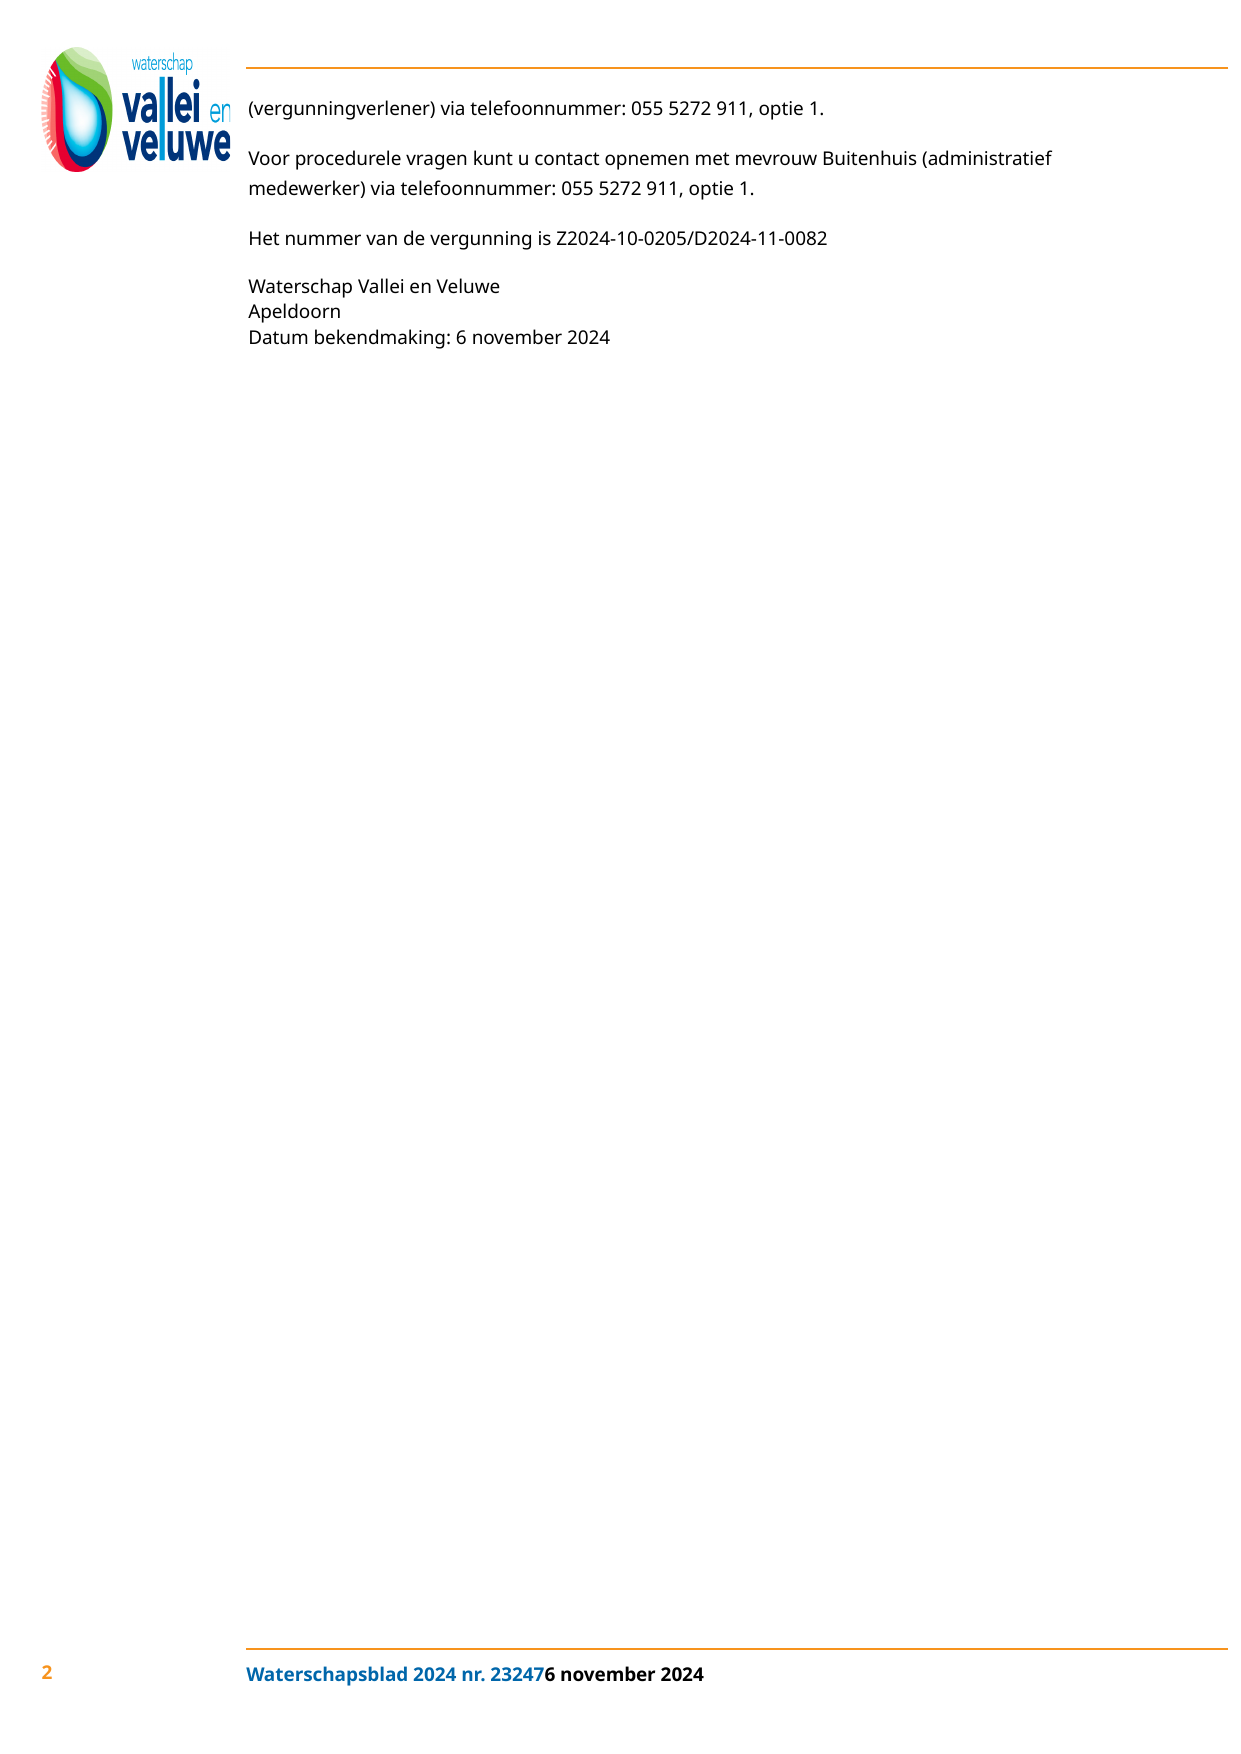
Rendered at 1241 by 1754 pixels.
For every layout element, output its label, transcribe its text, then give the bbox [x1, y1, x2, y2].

text (vergunningverlener) via telefoonnummer: 055 5272 911, optie 1. [248, 95, 1152, 121]
text Datum bekendmaking: 6 november 2024 [248, 324, 1152, 350]
text Het nummer van de vergunning is Z2024-10-0205/D2024-11-0082 [248, 225, 1152, 251]
text Waterschap Vallei en Veluwe [248, 273, 1152, 299]
text Apeldoorn [248, 299, 1152, 324]
text Voor procedurele vragen kunt u contact opnemen met mevrouw Buitenhuis (administratief medewerker) via telefoonnummer: 055 5272 911, optie 1. [248, 145, 1152, 201]
picture [41, 47, 231, 172]
